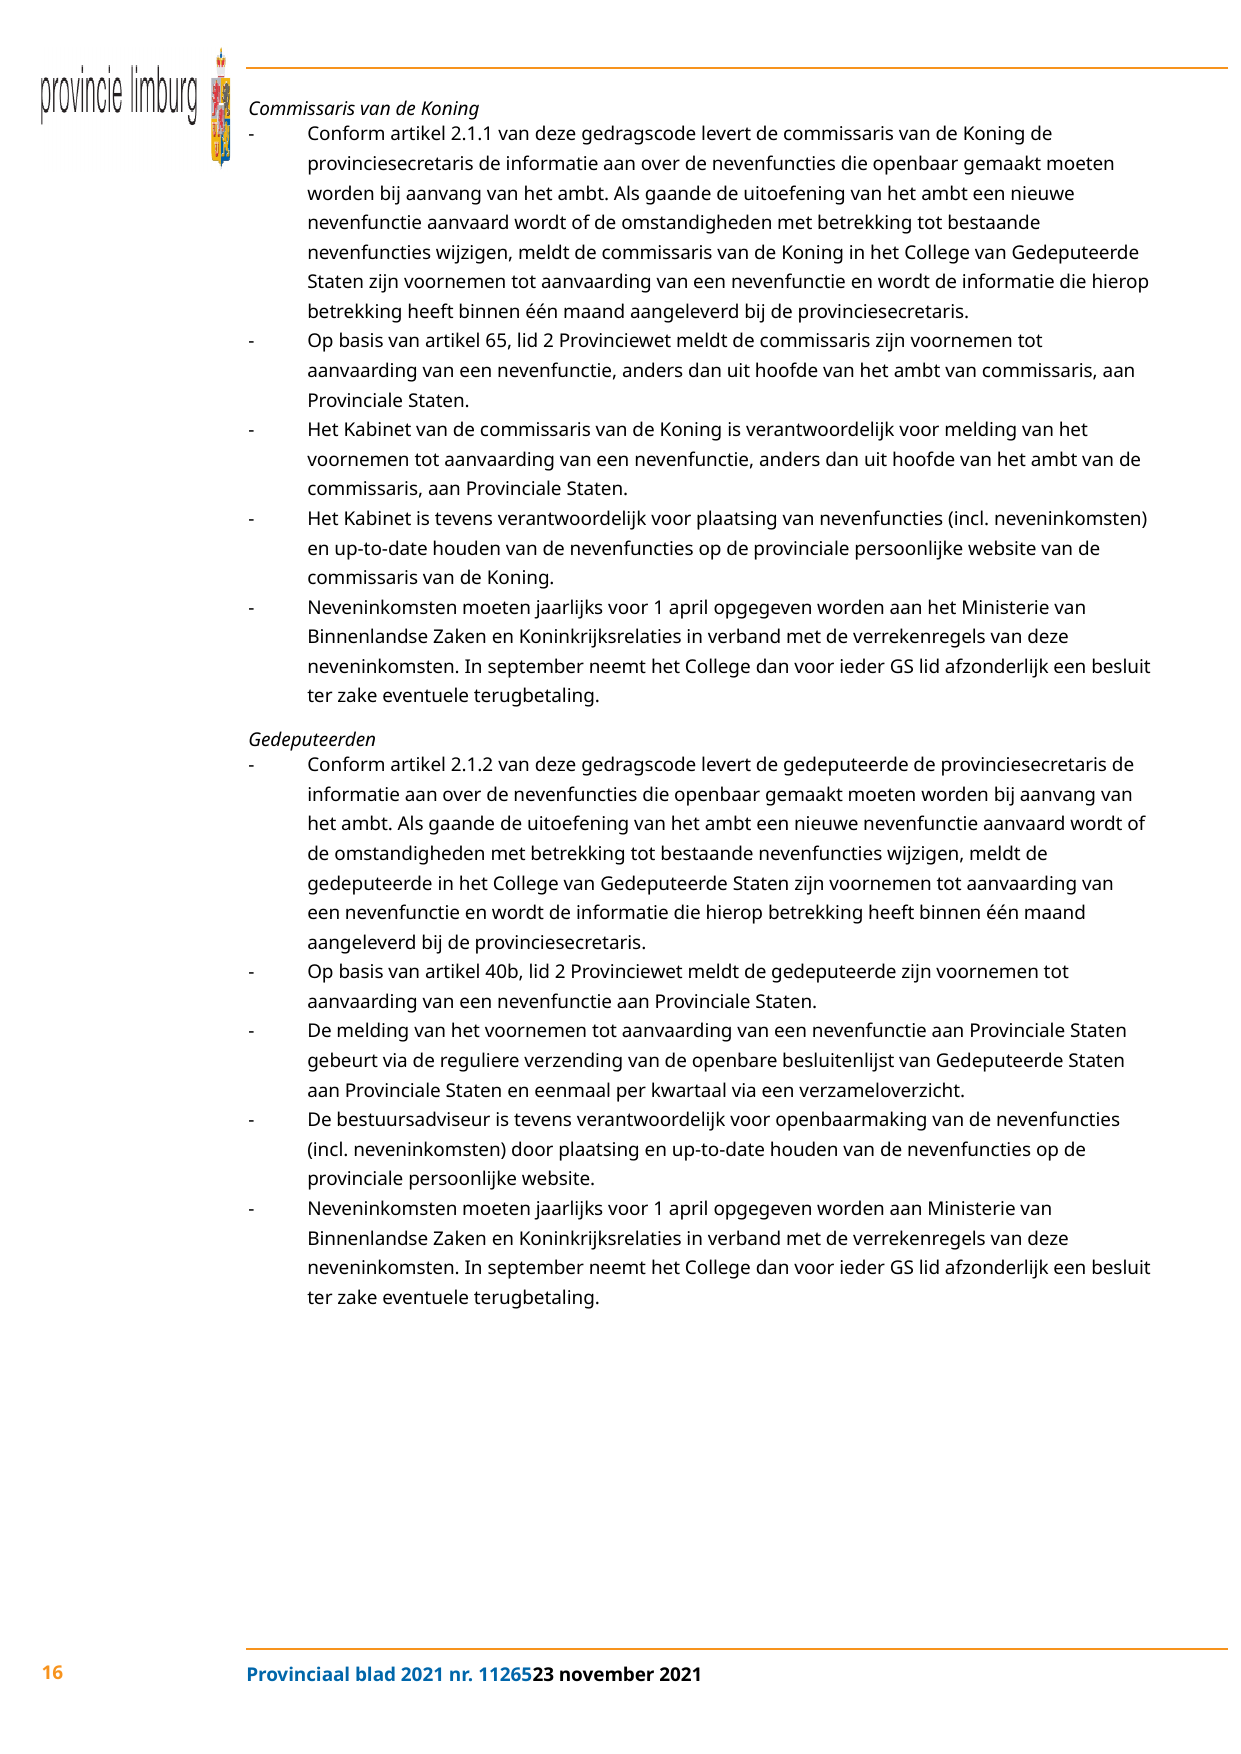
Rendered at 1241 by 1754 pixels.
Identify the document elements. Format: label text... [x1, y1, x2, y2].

list De bestuursadviseur is tevens verantwoordelijk voor openbaarmaking van de nevenfuncties (incl. neveninkomsten) door plaatsing en up-to-date houden van de nevenfuncties op de provinciale persoonlijke website. [248, 1106, 1152, 1191]
list Op basis van artikel 65, lid 2 Provinciewet meldt de commissaris zijn voornemen tot aanvaarding van een nevenfunctie, anders dan uit hoofde van het ambt van commissaris, aan Provinciale Staten. [248, 328, 1152, 412]
list De melding van het voornemen tot aanvaarding van een nevenfunctie aan Provinciale Staten gebeurt via de reguliere verzending van de openbare besluitenlijst van Gedeputeerde Staten aan Provinciale Staten en eenmaal per kwartaal via een verzameloverzicht. [248, 1018, 1152, 1103]
list Neveninkomsten moeten jaarlijks voor 1 april opgegeven worden aan Ministerie van Binnenlandse Zaken en Koninkrijksrelaties in verband met de verrekenregels van deze neveninkomsten. In september neemt het College dan voor ieder GS lid afzonderlijk een besluit ter zake eventuele terugbetaling. [248, 1195, 1152, 1310]
list Conform artikel 2.1.2 van deze gedragscode levert de gedeputeerde de provinciesecretaris de informatie aan over de nevenfuncties die openbaar gemaakt moeten worden bij aanvang van het ambt. Als gaande de uitoefening van het ambt een nieuwe nevenfunctie aanvaard wordt of de omstandigheden met betrekking tot bestaande nevenfuncties wijzigen, meldt de gedeputeerde in het College van Gedeputeerde Staten zijn voornemen tot aanvaarding van een nevenfunctie en wordt de informatie die hierop betrekking heeft binnen één maand aangeleverd bij de provinciesecretaris. [248, 751, 1152, 955]
list Het Kabinet is tevens verantwoordelijk voor plaatsing van nevenfuncties (incl. neveninkomsten) en up-to-date houden van de nevenfuncties op de provinciale persoonlijke website van de commissaris van de Koning. [248, 505, 1152, 590]
text Gedeputeerden [248, 726, 1152, 751]
list Neveninkomsten moeten jaarlijks voor 1 april opgegeven worden aan het Ministerie van Binnenlandse Zaken en Koninkrijksrelaties in verband met de verrekenregels van deze neveninkomsten. In september neemt het College dan voor ieder GS lid afzonderlijk een besluit ter zake eventuele terugbetaling. [248, 594, 1152, 708]
list Conform artikel 2.1.1 van deze gedragscode levert de commissaris van de Koning de provinciesecretaris de informatie aan over de nevenfuncties die openbaar gemaakt moeten worden bij aanvang van het ambt. Als gaande de uitoefening van het ambt een nieuwe nevenfunctie aanvaard wordt of de omstandigheden met betrekking tot bestaande nevenfuncties wijzigen, meldt de commissaris van de Koning in het College van Gedeputeerde Staten zijn voornemen tot aanvaarding van een nevenfunctie en wordt de informatie die hierop betrekking heeft binnen één maand aangeleverd bij de provinciesecretaris. [248, 121, 1152, 324]
picture [41, 47, 231, 172]
text Commissaris van de Koning [248, 95, 1152, 121]
list Het Kabinet van de commissaris van de Koning is verantwoordelijk voor melding van het voornemen tot aanvaarding van een nevenfunctie, anders dan uit hoofde van het ambt van de commissaris, aan Provinciale Staten. [248, 416, 1152, 501]
list Op basis van artikel 40b, lid 2 Provinciewet meldt de gedeputeerde zijn voornemen tot aanvaarding van een nevenfunctie aan Provinciale Staten. [248, 958, 1152, 1014]
